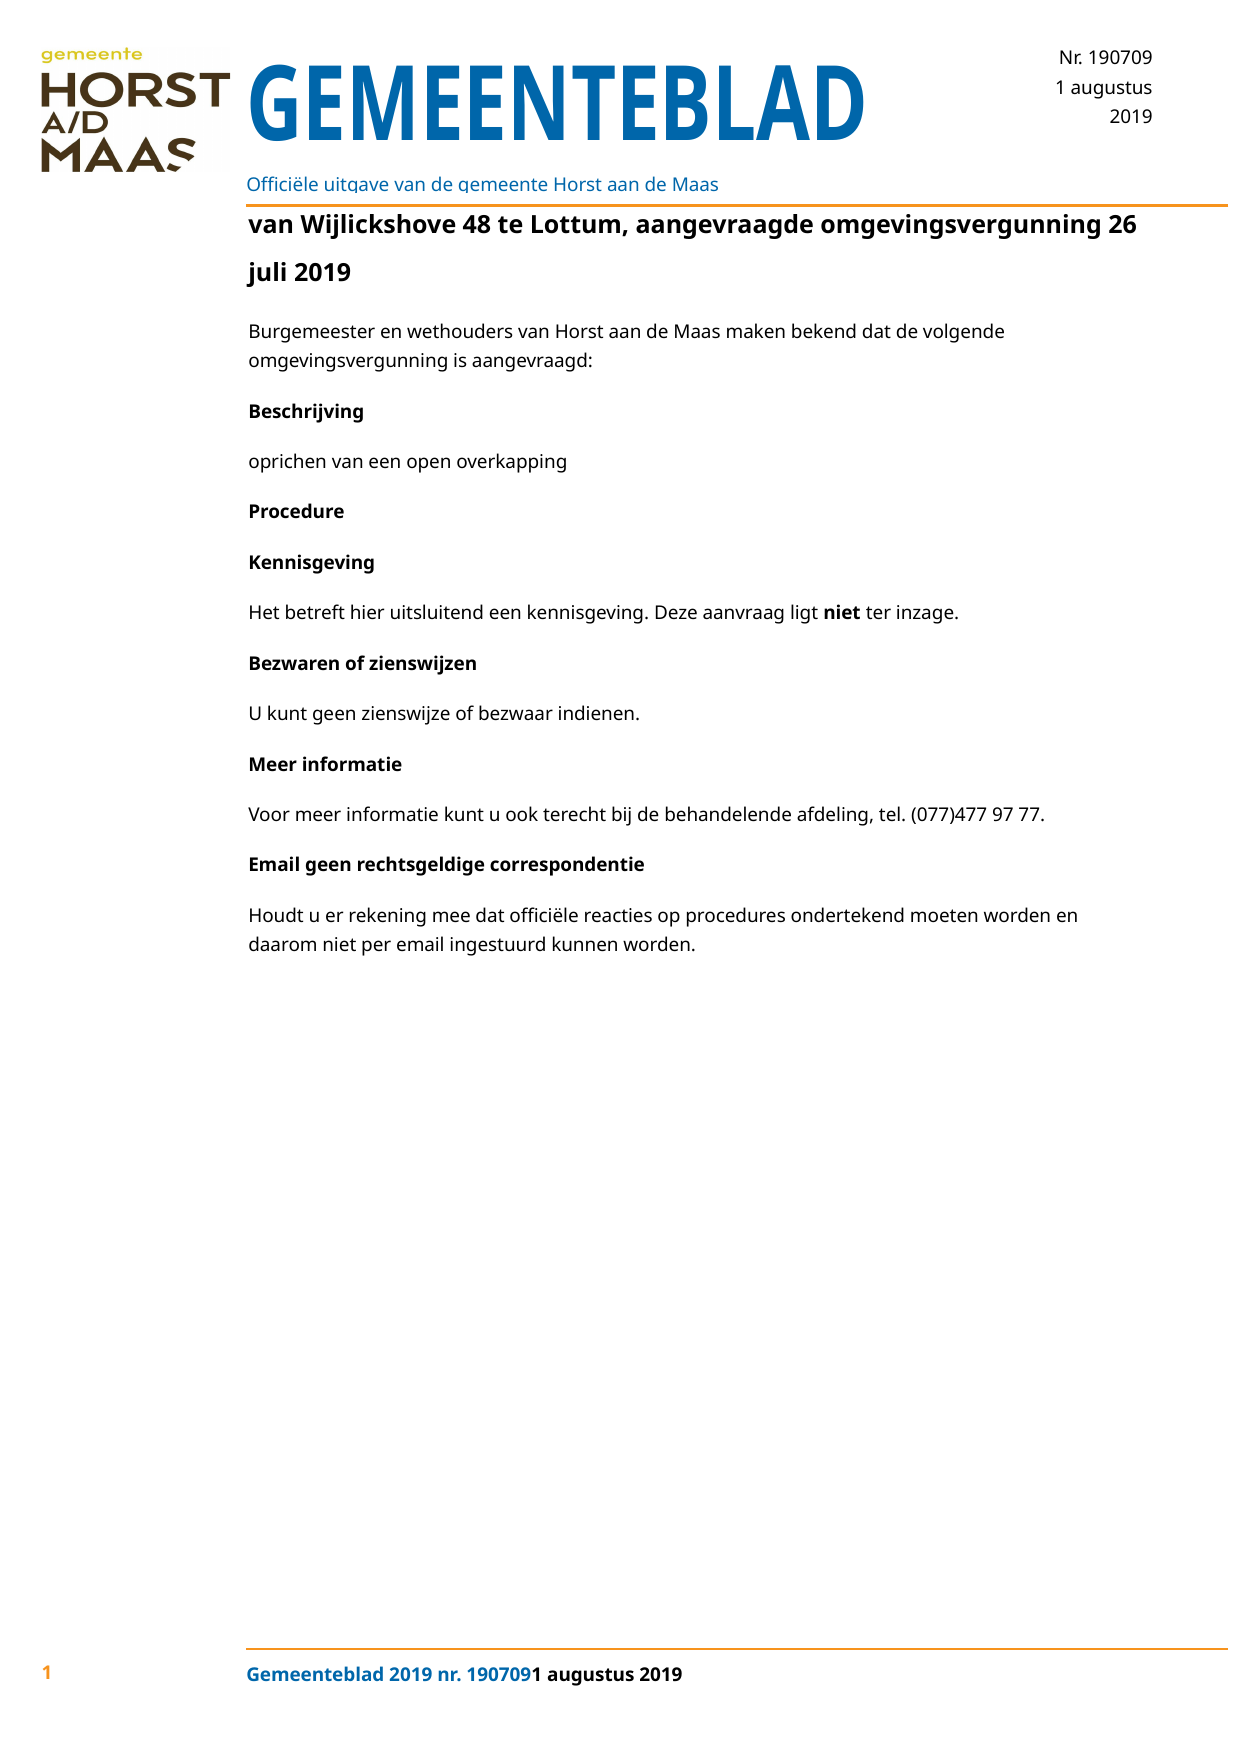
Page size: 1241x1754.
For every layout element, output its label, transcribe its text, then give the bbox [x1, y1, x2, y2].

text U kunt geen zienswijze of bezwaar indienen. [248, 700, 1152, 726]
text Voor meer informatie kunt u ook terecht bij de behandelende afdeling, tel. (077)477 97 77. [248, 801, 1152, 827]
text Procedure [248, 499, 1152, 524]
text Meer informatie [248, 751, 1152, 777]
text Email geen rechtsgeldige correspondentie [248, 852, 1152, 877]
text Burgemeester en wethouders van Horst aan de Maas maken bekend dat de volgende omgevingsvergunning is aangevraagd: [248, 318, 1152, 373]
text van Wijlickshove 48 te Lottum, aangevraagde omgevingsvergunning 26 juli 2019 [248, 207, 1152, 288]
text Bezwaren of zienswijzen [248, 650, 1152, 676]
text Houdt u er rekening mee dat officiële reacties op procedures ondertekend moeten worden en daarom niet per email ingestuurd kunnen worden. [248, 902, 1152, 957]
text Kennisgeving [248, 549, 1152, 575]
picture [41, 47, 231, 172]
text Beschrijving [248, 398, 1152, 424]
text oprichen van een open overkapping [248, 448, 1152, 474]
text Het betreft hier uitsluitend een kennisgeving. Deze aanvraag ligt niet ter inzage. [248, 599, 1152, 625]
